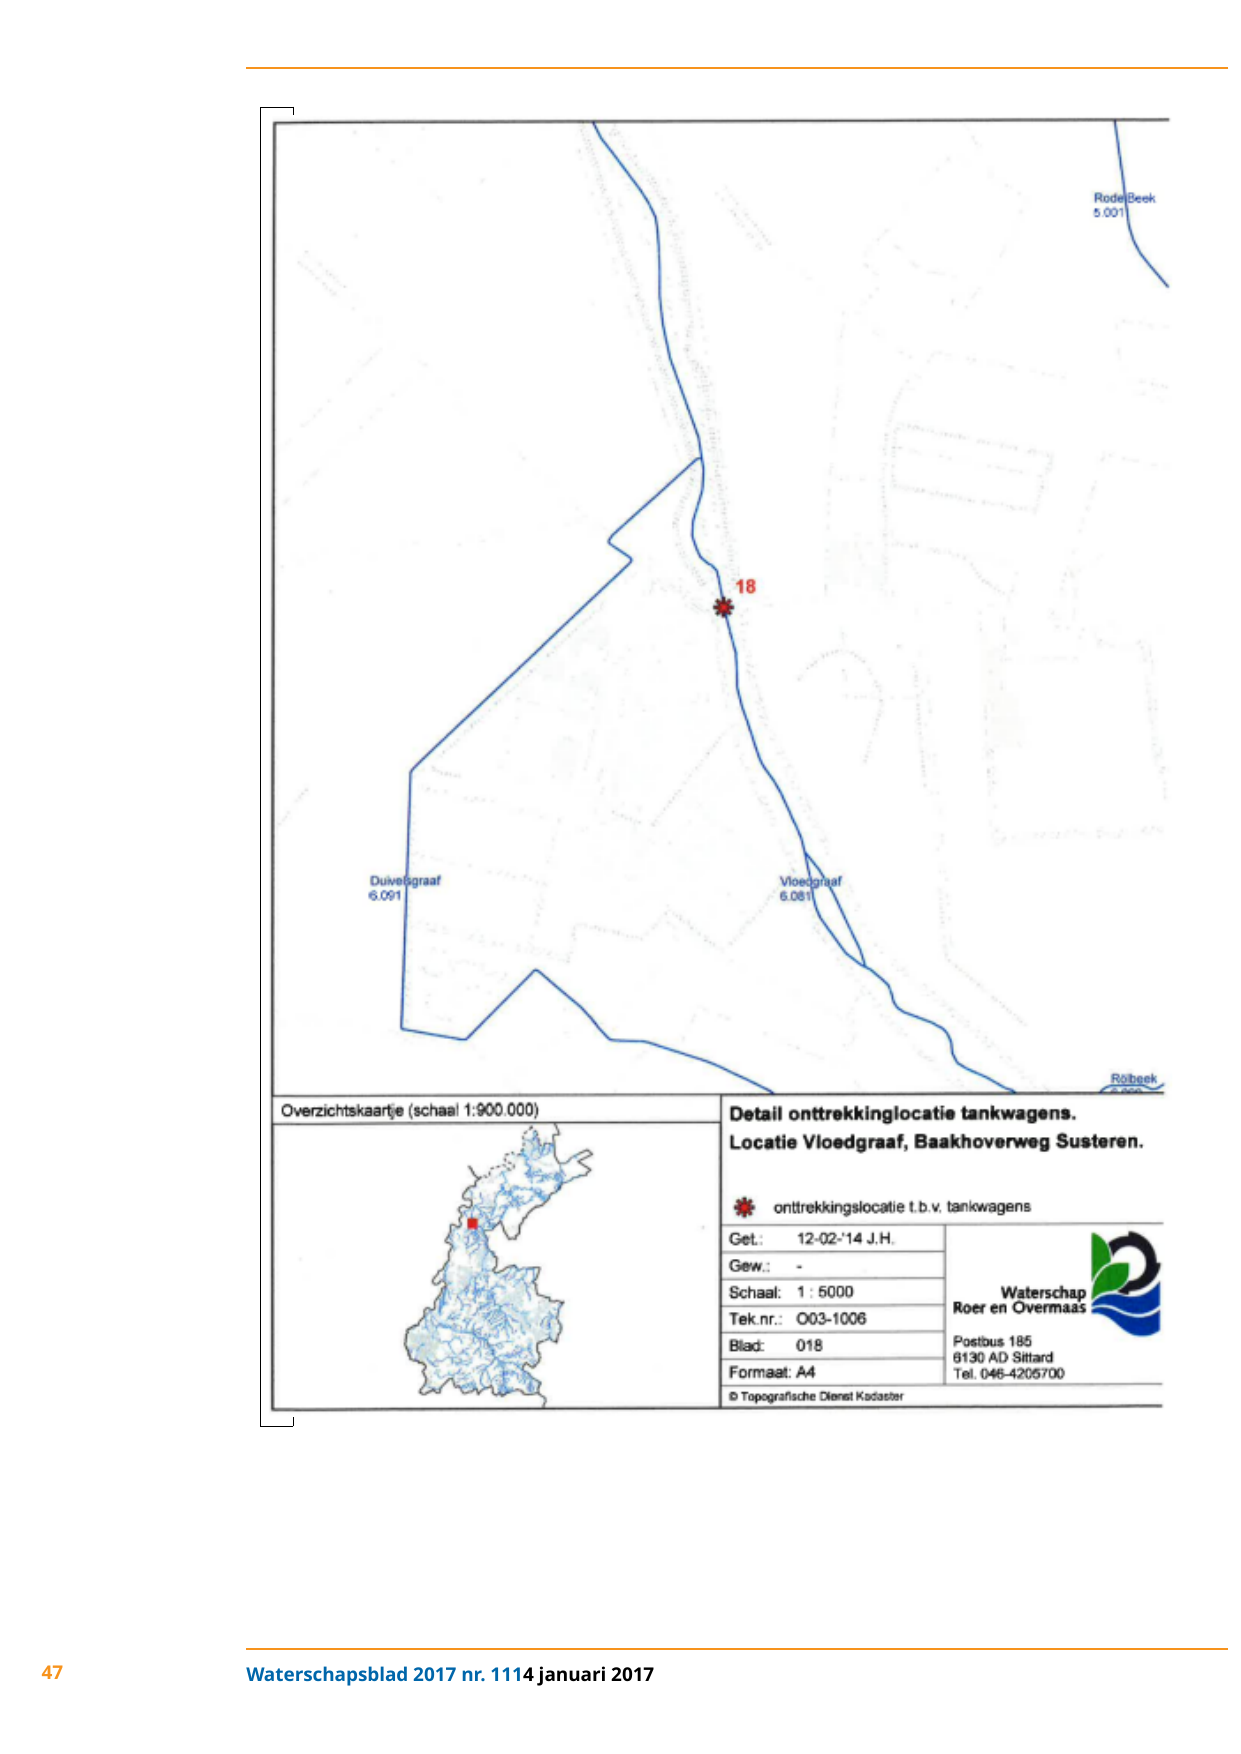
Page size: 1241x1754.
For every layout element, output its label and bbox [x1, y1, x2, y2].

picture [268, 115, 1173, 1417]
picture [41, 47, 231, 172]
